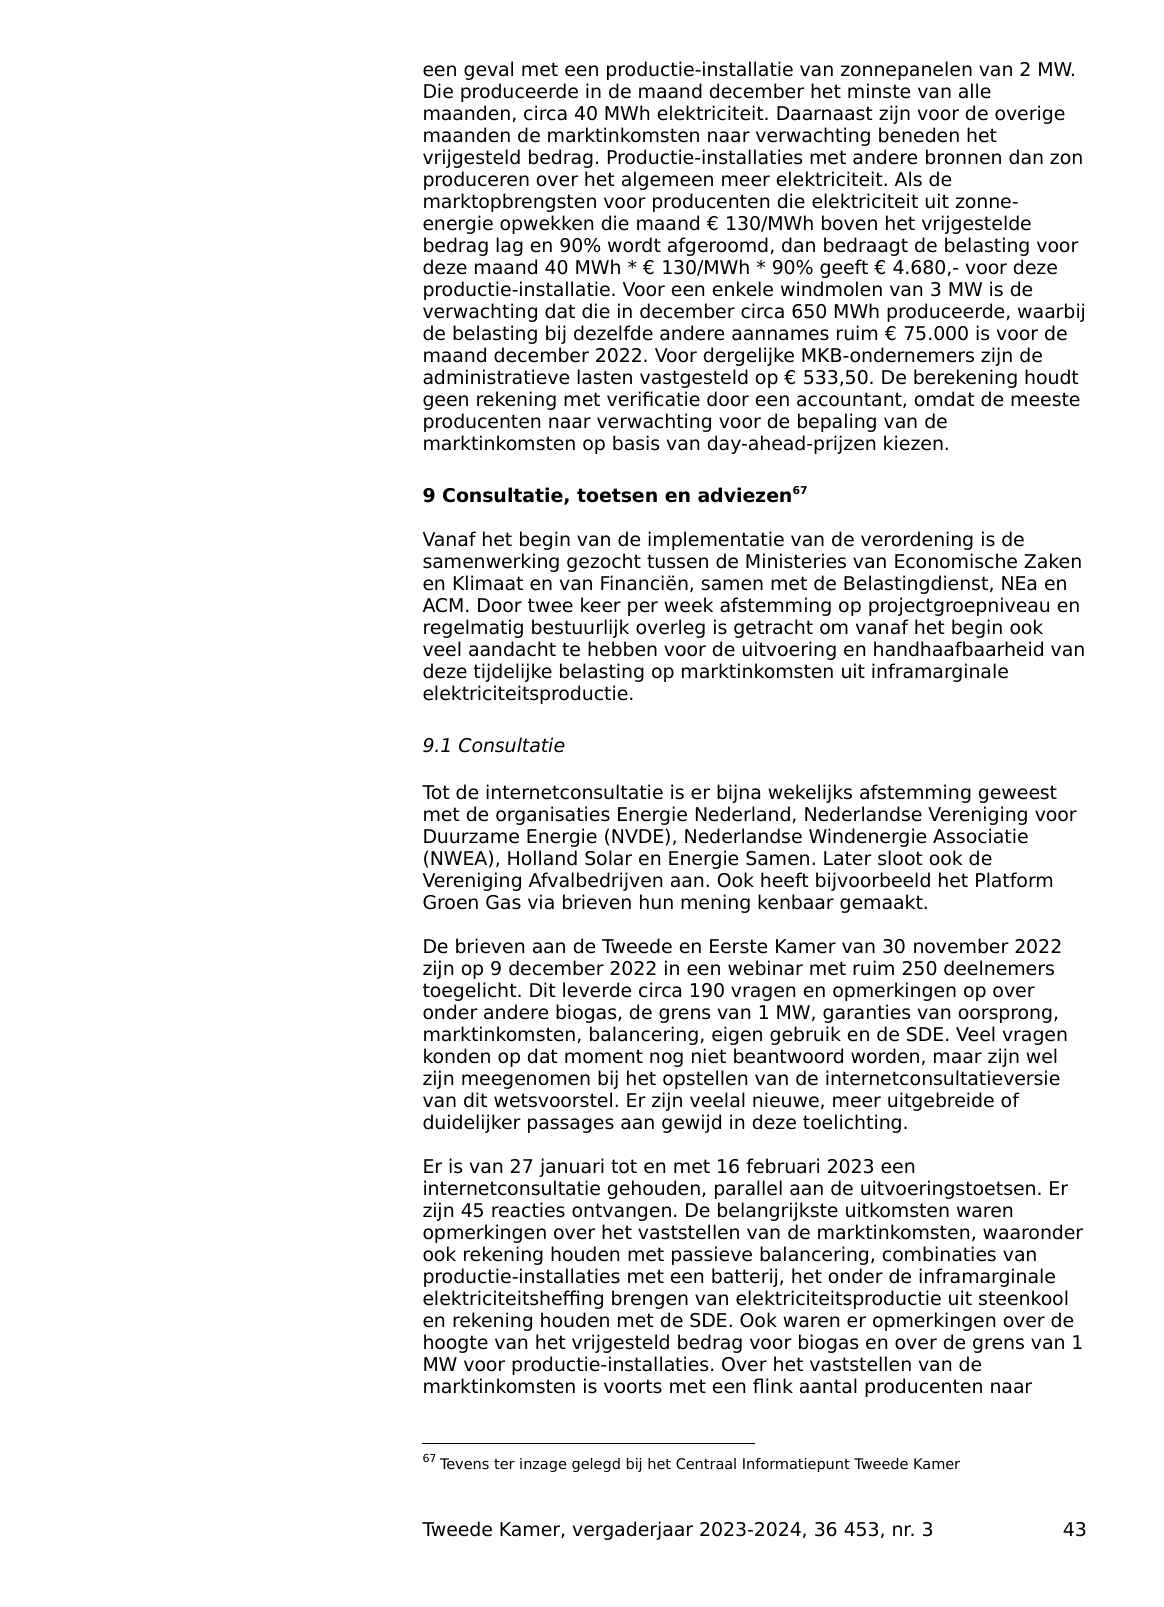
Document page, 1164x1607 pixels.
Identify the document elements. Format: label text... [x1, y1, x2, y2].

subtitle 9 Consultatie, toetsen en adviezen [422, 485, 1087, 507]
text Tevens ter inzage gelegd bij het Centraal Informatiepunt Tweede Kamer [422, 1452, 1087, 1474]
text een geval met een productie-installatie van zonnepanelen van 2 MW. Die produceerde in de maand december het minste van alle maanden, circa 40 MWh elektriciteit. Daarnaast zijn voor de overige maanden de marktinkomsten naar verwachting beneden het vrijgesteld bedrag. Productie-installaties met andere bronnen dan zon produceren over het algemeen meer elektriciteit. Als de marktopbrengsten voor producenten die elektriciteit uit zonne-energie opwekken die maand € 130/MWh boven het vrijgestelde bedrag lag en 90% wordt afgeroomd, dan bedraagt de belasting voor deze maand 40 MWh * € 130/MWh * 90% geeft € 4.680,- voor deze productie-installatie. Voor een enkele windmolen van 3 MW is de verwachting dat die in december circa 650 MWh produceerde, waarbij de belasting bij dezelfde andere aannames ruim € 75.000 is voor de maand december 2022. Voor dergelijke MKB-ondernemers zijn de administratieve lasten vastgesteld op € 533,50. De berekening houdt geen rekening met verificatie door een accountant, omdat de meeste producenten naar verwachting voor de bepaling van de marktinkomsten op basis van day-ahead-prijzen kiezen. [422, 59, 1087, 455]
text De brieven aan de Tweede en Eerste Kamer van 30 november 2022 zijn op 9 december 2022 in een webinar met ruim 250 deelnemers toegelicht. Dit leverde circa 190 vragen en opmerkingen op over onder andere biogas, de grens van 1 MW, garanties van oorsprong, marktinkomsten, balancering, eigen gebruik en de SDE. Veel vragen konden op dat moment nog niet beantwoord worden, maar zijn wel zijn meegenomen bij het opstellen van de internetconsultatieversie van dit wetsvoorstel. Er zijn veelal nieuwe, meer uitgebreide of duidelijker passages aan gewijd in deze toelichting. [422, 936, 1087, 1133]
text Tot de internetconsultatie is er bijna wekelijks afstemming geweest met de organisaties Energie Nederland, Nederlandse Vereniging voor Duurzame Energie (NVDE), Nederlandse Windenergie Associatie (NWEA), Holland Solar en Energie Samen. Later sloot ook de Vereniging Afvalbedrijven aan. Ook heeft bijvoorbeeld het Platform Groen Gas via brieven hun mening kenbaar gemaakt. [422, 782, 1087, 913]
subtitle 9.1 Consultatie [422, 735, 1087, 757]
text Vanaf het begin van de implementatie van de verordening is de samenwerking gezocht tussen de Ministeries van Economische Zaken en Klimaat en van Financiën, samen met de Belastingdienst, NEa en ACM. Door twee keer per week afstemming op projectgroepniveau en regelmatig bestuurlijk overleg is getracht om vanaf het begin ook veel aandacht te hebben voor de uitvoering en handhaafbaarheid van deze tijdelijke belasting op marktinkomsten uit inframarginale elektriciteitsproductie. [422, 529, 1087, 705]
text Er is van 27 januari tot en met 16 februari 2023 een internetconsultatie gehouden, parallel aan de uitvoeringstoetsen. Er zijn 45 reacties ontvangen. De belangrijkste uitkomsten waren opmerkingen over het vaststellen van de marktinkomsten, waaronder ook rekening houden met passieve balancering, combinaties van productie-installaties met een batterij, het onder de inframarginale elektriciteitsheffing brengen van elektriciteitsproductie uit steenkool en rekening houden met de SDE. Ook waren er opmerkingen over de hoogte van het vrijgesteld bedrag voor biogas en over de grens van 1 MW voor productie-installaties. Over het vaststellen van de marktinkomsten is voorts met een flink aantal producenten naar [422, 1156, 1087, 1397]
